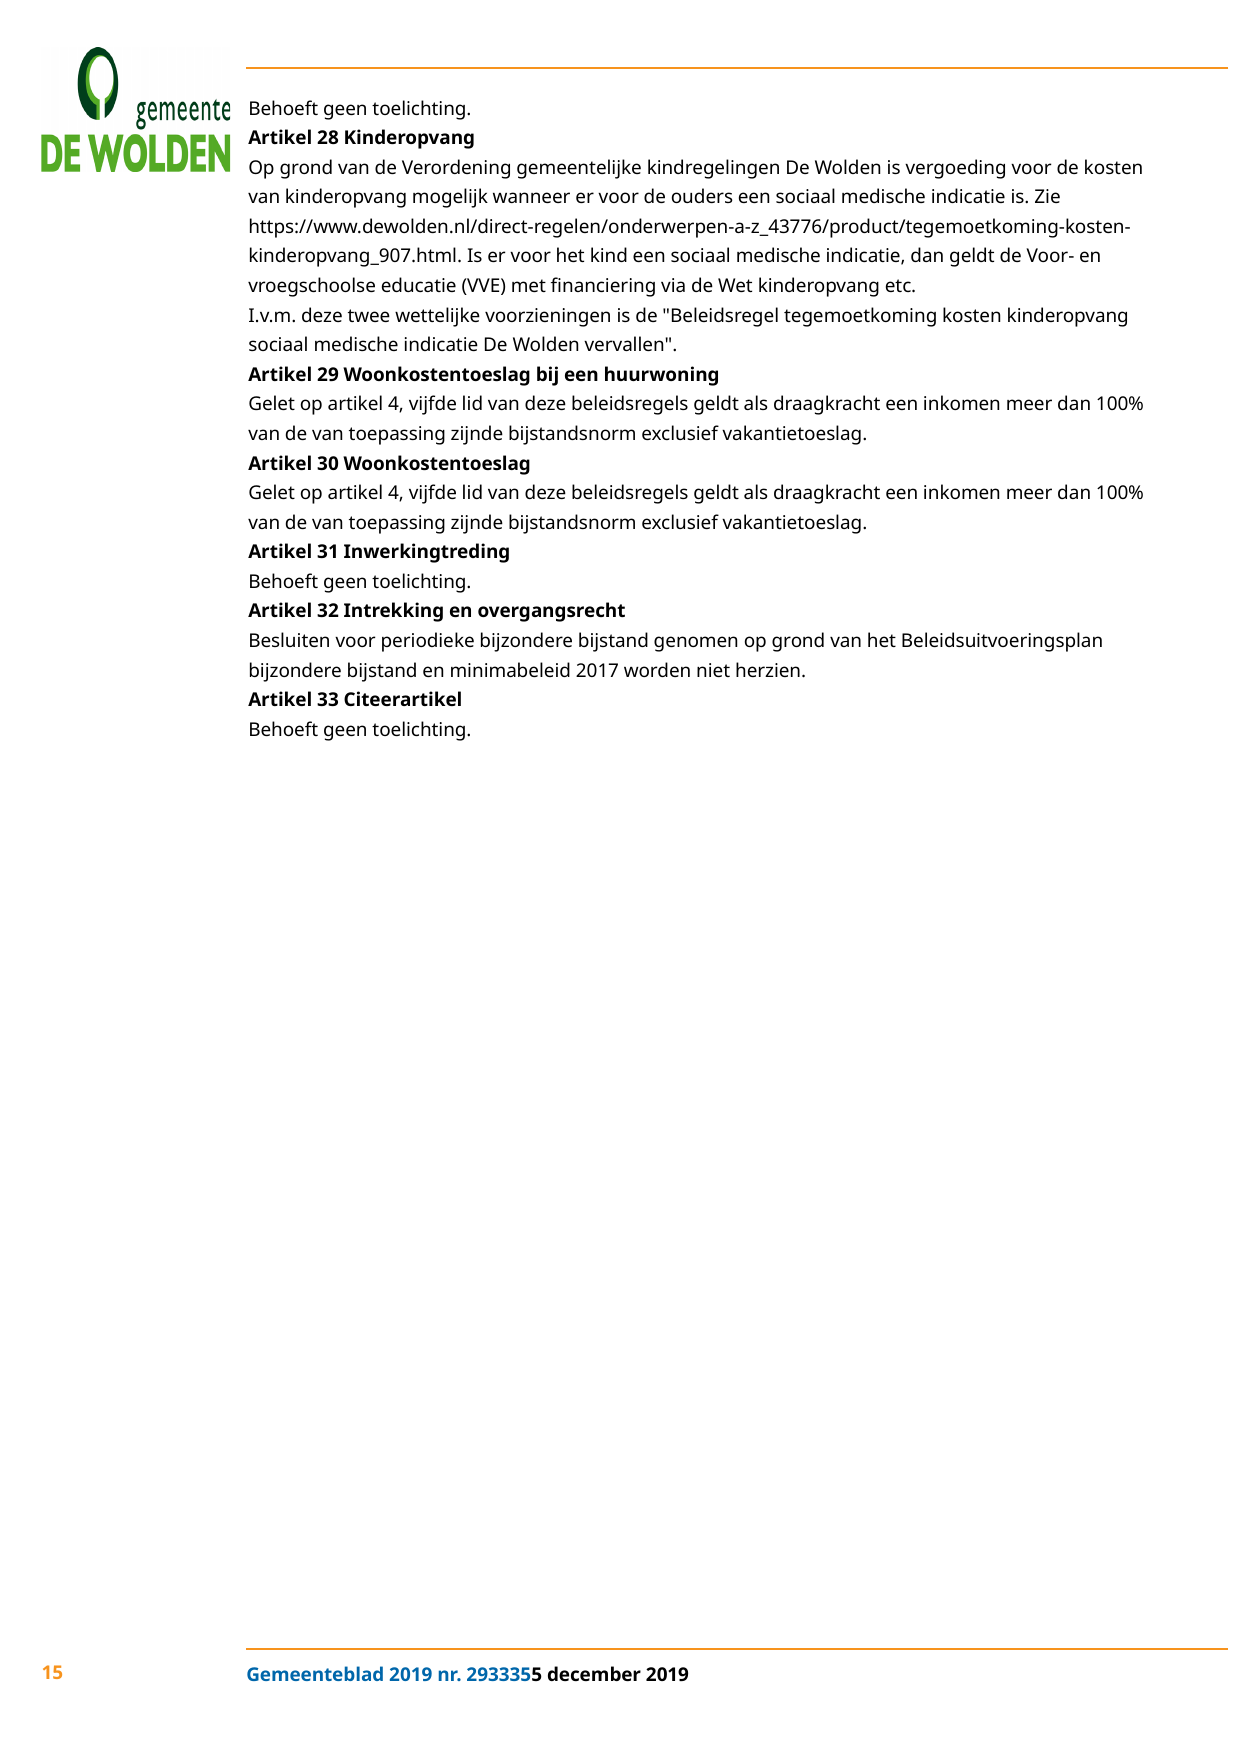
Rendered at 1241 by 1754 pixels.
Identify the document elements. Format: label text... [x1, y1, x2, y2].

text Behoeft geen toelichting. [248, 716, 1152, 742]
text Behoeft geen toelichting. [248, 95, 1152, 121]
text Besluiten voor periodieke bijzondere bijstand genomen op grond van het Beleidsuitvoeringsplan bijzondere bijstand en minimabeleid 2017 worden niet herzien. [248, 627, 1152, 683]
picture [41, 47, 231, 172]
text Gelet op artikel 4, vijfde lid van deze beleidsregels geldt als draagkracht een inkomen meer dan 100% van de van toepassing zijnde bijstandsnorm exclusief vakantietoeslag. [248, 391, 1152, 446]
text Artikel 30 Woonkostentoeslag [248, 450, 1152, 476]
text Artikel 31 Inwerkingtreding [248, 538, 1152, 564]
text Artikel 33 Citeerartikel [248, 686, 1152, 712]
text Artikel 28 Kinderopvang [248, 124, 1152, 150]
text Gelet op artikel 4, vijfde lid van deze beleidsregels geldt als draagkracht een inkomen meer dan 100% van de van toepassing zijnde bijstandsnorm exclusief vakantietoeslag. [248, 479, 1152, 535]
text Op grond van de Verordening gemeentelijke kindregelingen De Wolden is vergoeding voor de kosten van kinderopvang mogelijk wanneer er voor de ouders een sociaal medische indicatie is. Zie https://www.dewolden.nl/direct-regelen/onderwerpen-a-z_43776/product/tegemoetkoming-kosten-kinderopvang_907.html. Is er voor het kind een sociaal medische indicatie, dan geldt de Voor- en vroegschoolse educatie (VVE) met financiering via de Wet kinderopvang etc. [248, 154, 1152, 298]
text Artikel 32 Intrekking en overgangsrecht [248, 598, 1152, 623]
text I.v.m. deze twee wettelijke voorzieningen is de "Beleidsregel tegemoetkoming kosten kinderopvang sociaal medische indicatie De Wolden vervallen". [248, 302, 1152, 357]
text Artikel 29 Woonkostentoeslag bij een huurwoning [248, 361, 1152, 387]
text Behoeft geen toelichting. [248, 568, 1152, 594]
